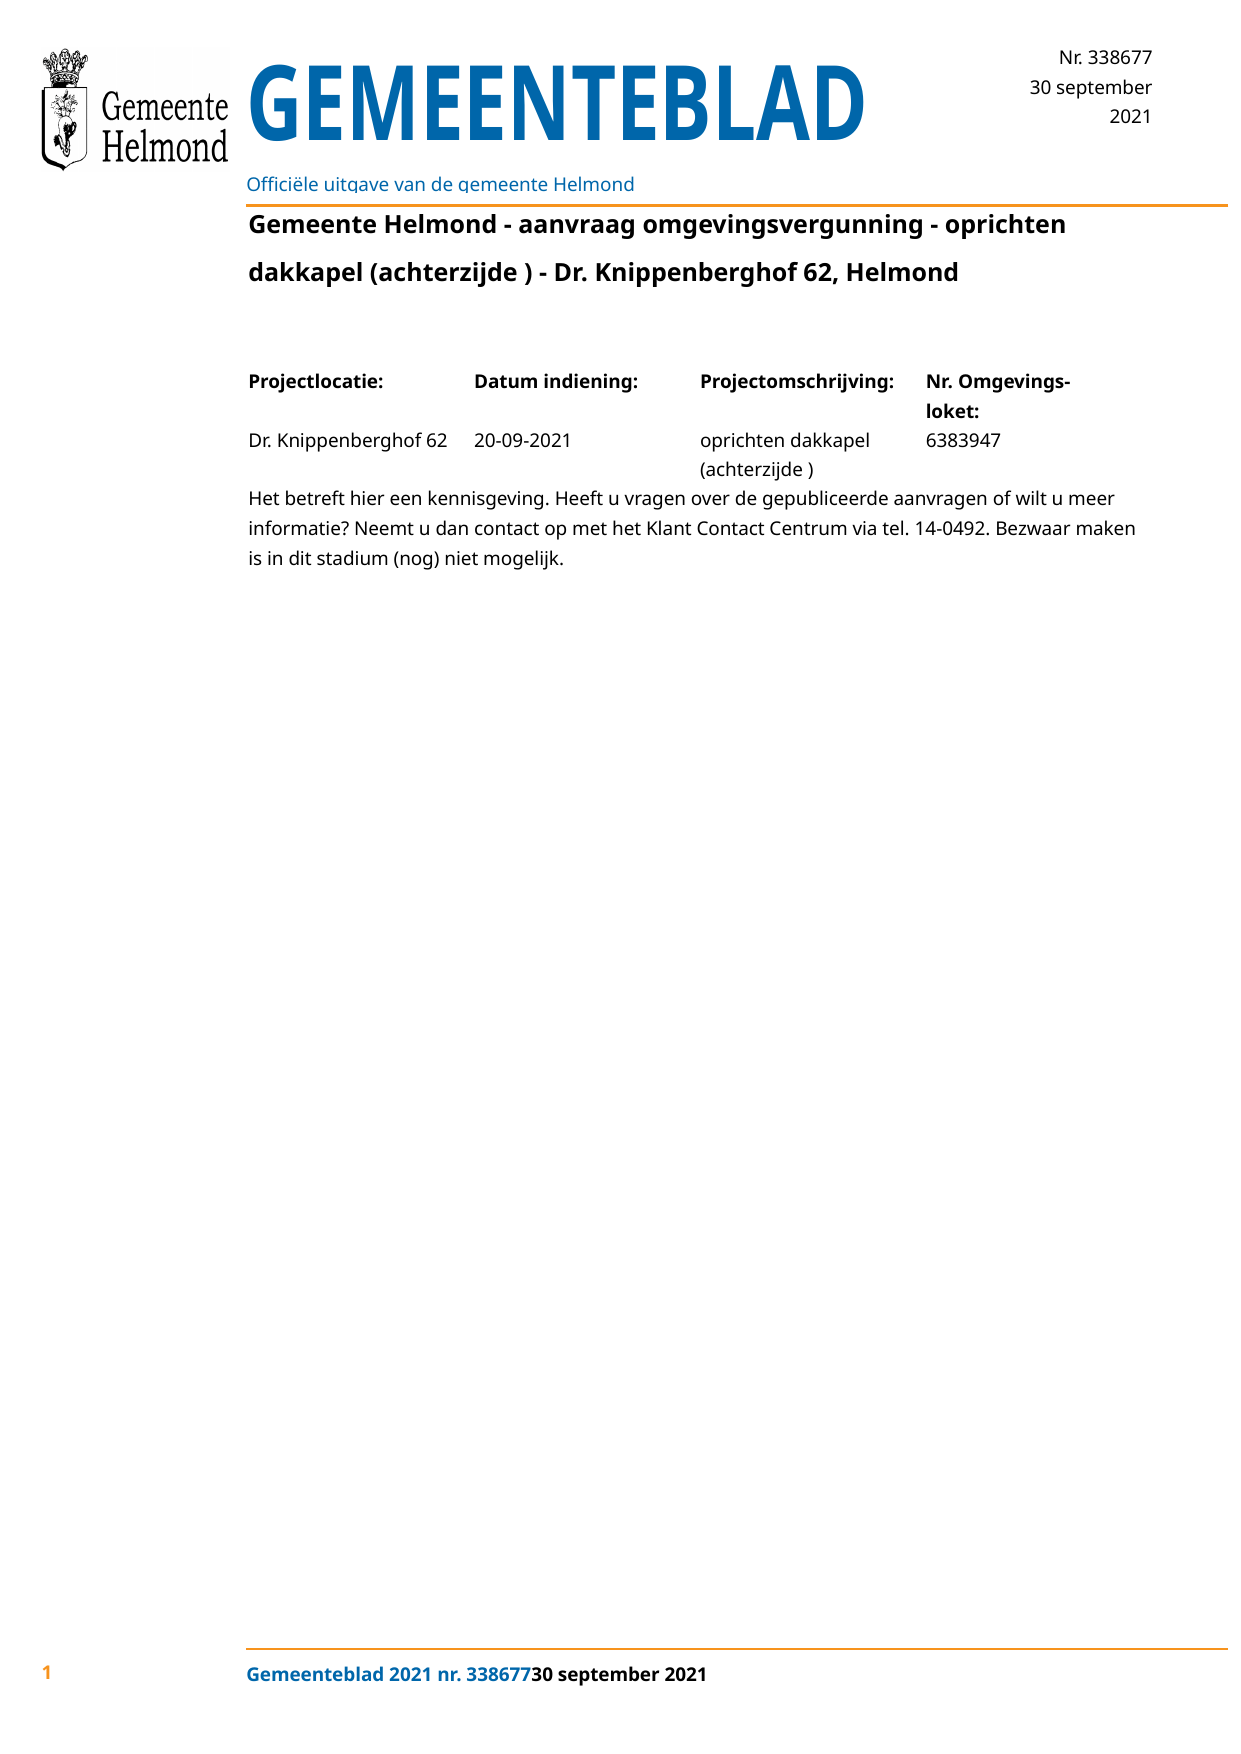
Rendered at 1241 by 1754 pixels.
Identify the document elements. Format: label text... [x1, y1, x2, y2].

table_header Projectlocatie: [248, 369, 474, 424]
table_header 20-09-2021 [474, 427, 700, 482]
table_header Dr. Knippenberghof 62 [248, 427, 474, 482]
table_header Projectomschrijving: [700, 369, 926, 424]
text Gemeente Helmond - aanvraag omgevingsvergunning - oprichten dakkapel (achterzijde ) - Dr. Knippenberghof 62, Helmond [248, 207, 1152, 288]
text Het betreft hier een kennisgeving. Heeft u vragen over de gepubliceerde aanvragen of wilt u meer informatie? Neemt u dan contact op met het Klant Contact Centrum via tel. 14-0492. Bezwaar maken is in dit stadium (nog) niet mogelijk. [248, 486, 1152, 571]
table_header Nr. Omgevings- loket: [926, 369, 1152, 424]
picture [41, 47, 231, 172]
table_header 6383947 [926, 427, 1152, 482]
table_header Datum indiening: [474, 369, 700, 424]
table_header oprichten dakkapel (achterzijde ) [700, 427, 926, 482]
